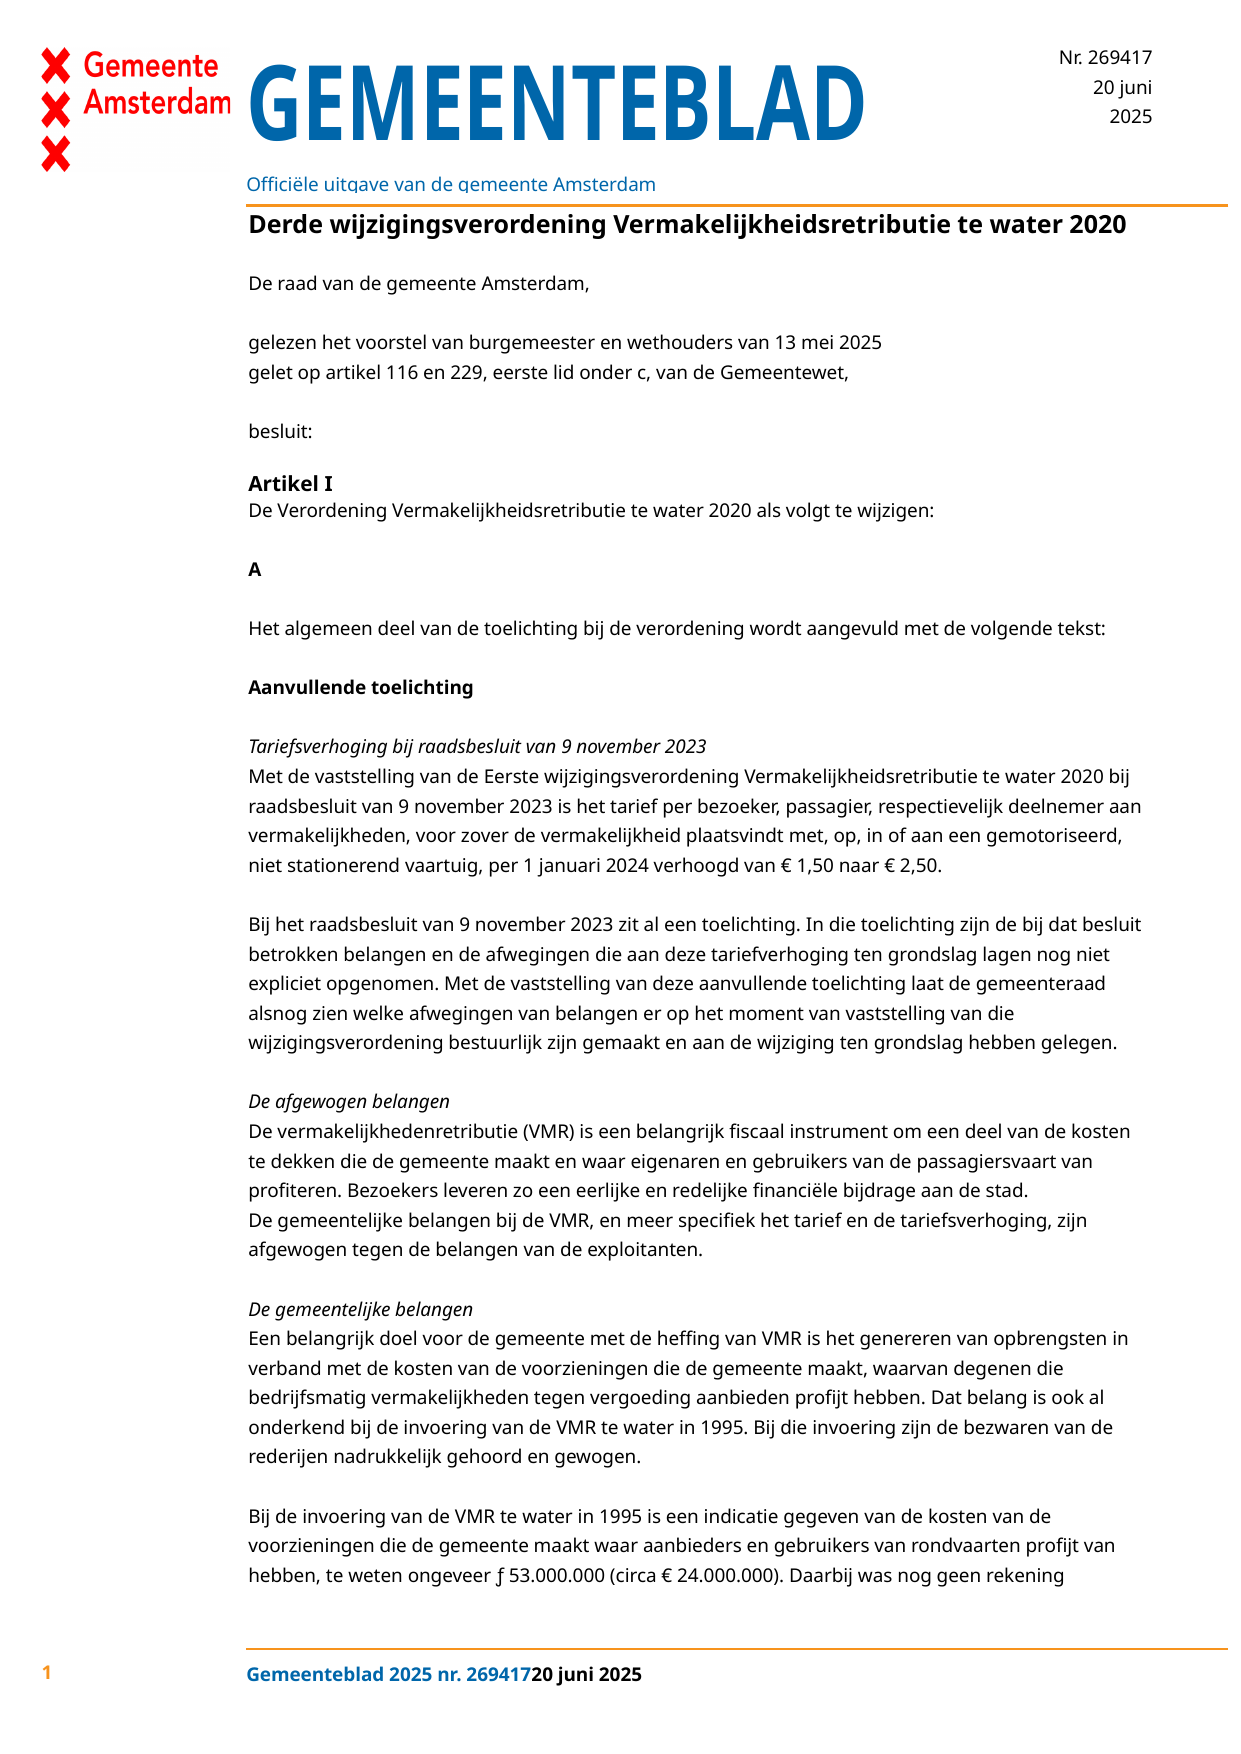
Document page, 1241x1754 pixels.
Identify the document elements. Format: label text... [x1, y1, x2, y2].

text Bij de invoering van de VMR te water in 1995 is een indicatie gegeven van de kosten van de voorzieningen die de gemeente maakt waar aanbieders en gebruikers van rondvaarten profijt van hebben, te weten ongeveer ƒ 53.000.000 (circa € 24.000.000). Daarbij was nog geen rekening [248, 1503, 1152, 1588]
text Derde wijzigingsverordening Vermakelijkheidsretributie te water 2020 [248, 207, 1152, 241]
text Bij het raadsbesluit van 9 november 2023 zit al een toelichting. In die toelichting zijn de bij dat besluit betrokken belangen en de afwegingen die aan deze tariefverhoging ten grondslag lagen nog niet expliciet opgenomen. Met de vaststelling van deze aanvullende toelichting laat de gemeenteraad alsnog zien welke afwegingen van belangen er op het moment van vaststelling van die wijzigingsverordening bestuurlijk zijn gemaakt en aan de wijziging ten grondslag hebben gelegen. [248, 911, 1152, 1055]
text gelezen het voorstel van burgemeester en wethouders van 13 mei 2025 [248, 329, 1152, 355]
text De afgewogen belangen [248, 1089, 1152, 1114]
text Artikel I [248, 469, 1152, 497]
text Een belangrijk doel voor de gemeente met de heffing van VMR is het genereren van opbrengsten in verband met de kosten van de voorzieningen die de gemeente maakt, waarvan degenen die bedrijfsmatig vermakelijkheden tegen vergoeding aanbieden profijt hebben. Dat belang is ook al onderkend bij de invoering van de VMR te water in 1995. Bij die invoering zijn de bezwaren van de rederijen nadrukkelijk gehoord en gewogen. [248, 1325, 1152, 1469]
text Het algemeen deel van de toelichting bij de verordening wordt aangevuld met de volgende tekst: [248, 615, 1152, 641]
text A [248, 556, 1152, 582]
text De gemeentelijke belangen [248, 1296, 1152, 1322]
text gelet op artikel 116 en 229, eerste lid onder c, van de Gemeentewet, [248, 359, 1152, 385]
text De gemeentelijke belangen bij de VMR, en meer specifiek het tarief en de tariefsverhoging, zijn afgewogen tegen de belangen van de exploitanten. [248, 1207, 1152, 1262]
text De Verordening Vermakelijkheidsretributie te water 2020 als volgt te wijzigen: [248, 497, 1152, 523]
text Tariefsverhoging bij raadsbesluit van 9 november 2023 [248, 734, 1152, 759]
text Met de vaststelling van de Eerste wijzigingsverordening Vermakelijkheidsretributie te water 2020 bij raadsbesluit van 9 november 2023 is het tarief per bezoeker, passagier, respectievelijk deelnemer aan vermakelijkheden, voor zover de vermakelijkheid plaatsvindt met, op, in of aan een gemotoriseerd, niet stationerend vaartuig, per 1 januari 2024 verhoogd van € 1,50 naar € 2,50. [248, 763, 1152, 878]
text Aanvullende toelichting [248, 674, 1152, 700]
text De raad van de gemeente Amsterdam, [248, 270, 1152, 296]
text besluit: [248, 418, 1152, 444]
text De vermakelijkhedenretributie (VMR) is een belangrijk fiscaal instrument om een deel van de kosten te dekken die de gemeente maakt en waar eigenaren en gebruikers van de passagiersvaart van profiteren. Bezoekers leveren zo een eerlijke en redelijke financiële bijdrage aan de stad. [248, 1118, 1152, 1203]
picture [41, 47, 231, 172]
